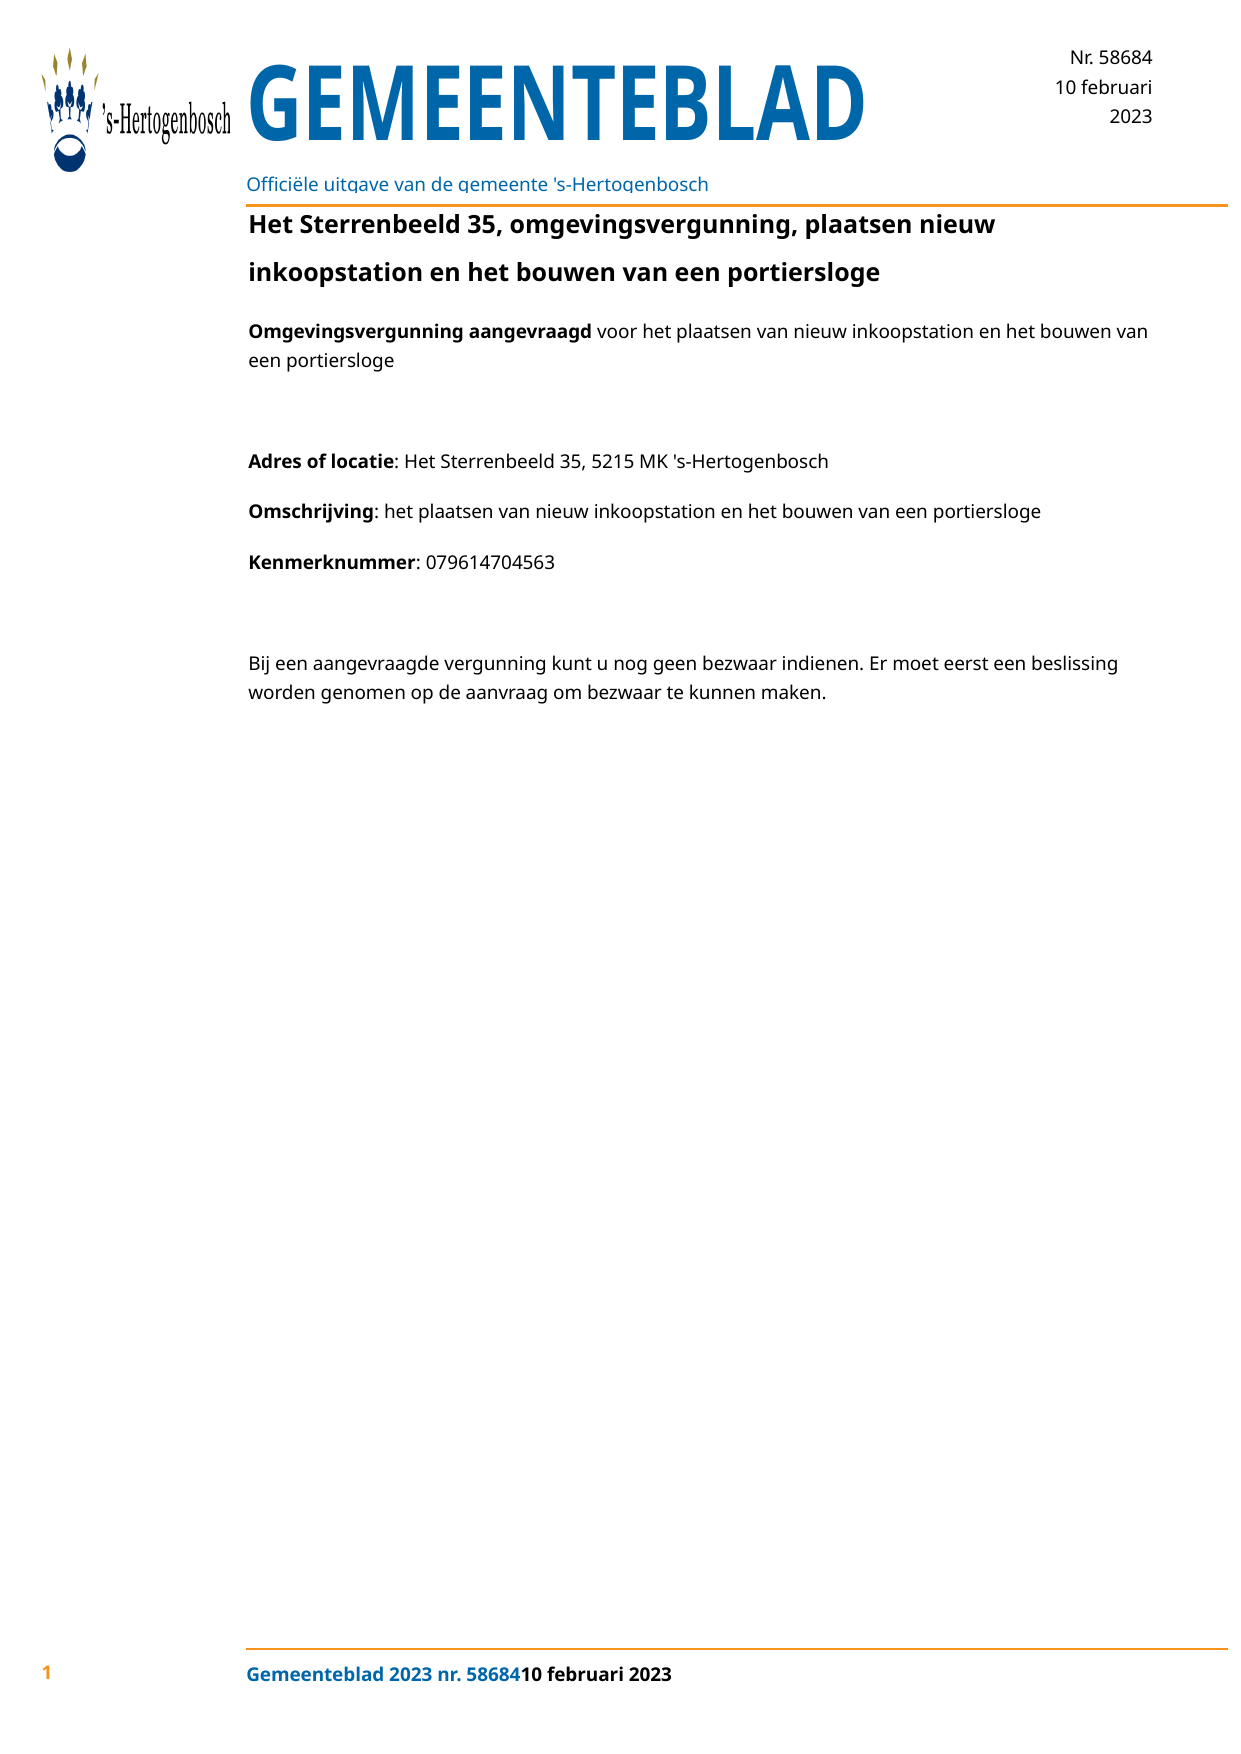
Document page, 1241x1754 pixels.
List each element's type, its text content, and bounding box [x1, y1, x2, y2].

text Adres of locatie: Het Sterrenbeeld 35, 5215 MK 's-Hertogenbosch [248, 448, 1152, 474]
text Omschrijving: het plaatsen van nieuw inkoopstation en het bouwen van een portiersloge [248, 499, 1152, 524]
text Het Sterrenbeeld 35, omgevingsvergunning, plaatsen nieuw inkoopstation en het bouwen van een portiersloge [248, 207, 1152, 288]
picture [41, 47, 231, 172]
text Omgevingsvergunning aangevraagd voor het plaatsen van nieuw inkoopstation en het bouwen van een portiersloge [248, 318, 1152, 373]
text Kenmerknummer: 079614704563 [248, 549, 1152, 575]
text Bij een aangevraagde vergunning kunt u nog geen bezwaar indienen. Er moet eerst een beslissing worden genomen op de aanvraag om bezwaar te kunnen maken. [248, 650, 1152, 705]
